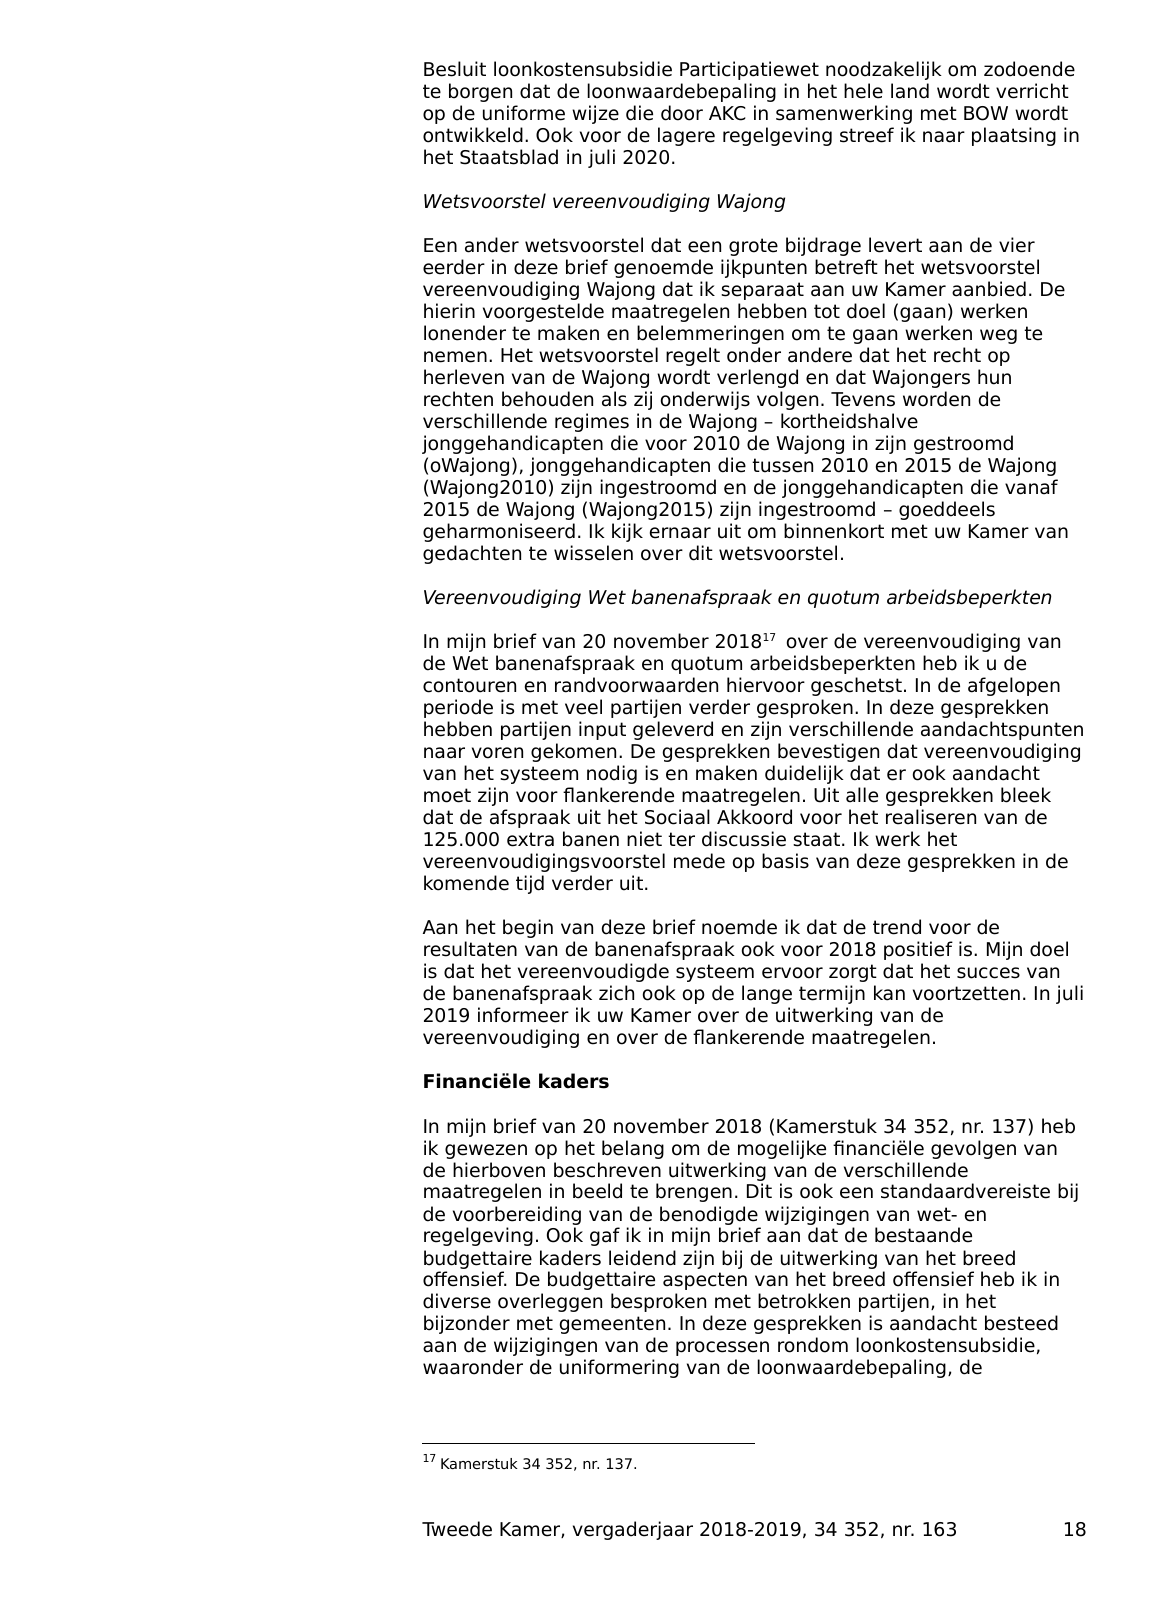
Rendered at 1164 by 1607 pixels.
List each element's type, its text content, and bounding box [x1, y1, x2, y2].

text Aan het begin van deze brief noemde ik dat de trend voor de resultaten van de banenafspraak ook voor 2018 positief is. Mijn doel is dat het vereenvoudigde systeem ervoor zorgt dat het succes van de banenafspraak zich ook op de lange termijn kan voortzetten. In juli 2019 informeer ik uw Kamer over de uitwerking van de vereenvoudiging en over de flankerende maatregelen. [422, 917, 1087, 1049]
text Kamerstuk 34 352, nr. 137. [422, 1452, 1087, 1474]
text In mijn brief van 20 november 2018 (Kamerstuk 34 352, nr. 137) heb ik gewezen op het belang om de mogelijke financiële gevolgen van de hierboven beschreven uitwerking van de verschillende maatregelen in beeld te brengen. Dit is ook een standaardvereiste bij de voorbereiding van de benodigde wijzigingen van wet- en regelgeving. Ook gaf ik in mijn brief aan dat de bestaande budgettaire kaders leidend zijn bij de uitwerking van het breed offensief. De budgettaire aspecten van het breed offensief heb ik in diverse overleggen besproken met betrokken partijen, in het bijzonder met gemeenten. In deze gesprekken is aandacht besteed aan de wijzigingen van de processen rondom loonkostensubsidie, waaronder de uniformering van de loonwaardebepaling, de [422, 1116, 1087, 1379]
subtitle Financiële kaders [422, 1071, 1087, 1093]
text In mijn brief van 20 november 2018 over de vereenvoudiging van de Wet banenafspraak en quotum arbeidsbeperkten heb ik u de contouren en randvoorwaarden hiervoor geschetst. In de afgelopen periode is met veel partijen verder gesproken. In deze gesprekken hebben partijen input geleverd en zijn verschillende aandachtspunten naar voren gekomen. De gesprekken bevestigen dat vereenvoudiging van het systeem nodig is en maken duidelijk dat er ook aandacht moet zijn voor flankerende maatregelen. Uit alle gesprekken bleek dat de afspraak uit het Sociaal Akkoord voor het realiseren van de 125.000 extra banen niet ter discussie staat. Ik werk het vereenvoudigingsvoorstel mede op basis van deze gesprekken in de komende tijd verder uit. [422, 631, 1087, 895]
text Besluit loonkostensubsidie Participatiewet noodzakelijk om zodoende te borgen dat de loonwaardebepaling in het hele land wordt verricht op de uniforme wijze die door AKC in samenwerking met BOW wordt ontwikkeld. Ook voor de lagere regelgeving streef ik naar plaatsing in het Staatsblad in juli 2020. [422, 59, 1087, 169]
text Een ander wetsvoorstel dat een grote bijdrage levert aan de vier eerder in deze brief genoemde ijkpunten betreft het wetsvoorstel vereenvoudiging Wajong dat ik separaat aan uw Kamer aanbied. De hierin voorgestelde maatregelen hebben tot doel (gaan) werken lonender te maken en belemmeringen om te gaan werken weg te nemen. Het wetsvoorstel regelt onder andere dat het recht op herleven van de Wajong wordt verlengd en dat Wajongers hun rechten behouden als zij onderwijs volgen. Tevens worden de verschillende regimes in de Wajong – kortheidshalve jonggehandicapten die voor 2010 de Wajong in zijn gestroomd (oWajong), jonggehandicapten die tussen 2010 en 2015 de Wajong (Wajong2010) zijn ingestroomd en de jonggehandicapten die vanaf 2015 de Wajong (Wajong2015) zijn ingestroomd – goeddeels geharmoniseerd. Ik kijk ernaar uit om binnenkort met uw Kamer van gedachten te wisselen over dit wetsvoorstel. [422, 235, 1087, 565]
subtitle Vereenvoudiging Wet banenafspraak en quotum arbeidsbeperkten [422, 587, 1087, 609]
subtitle Wetsvoorstel vereenvoudiging Wajong [422, 191, 1087, 213]
